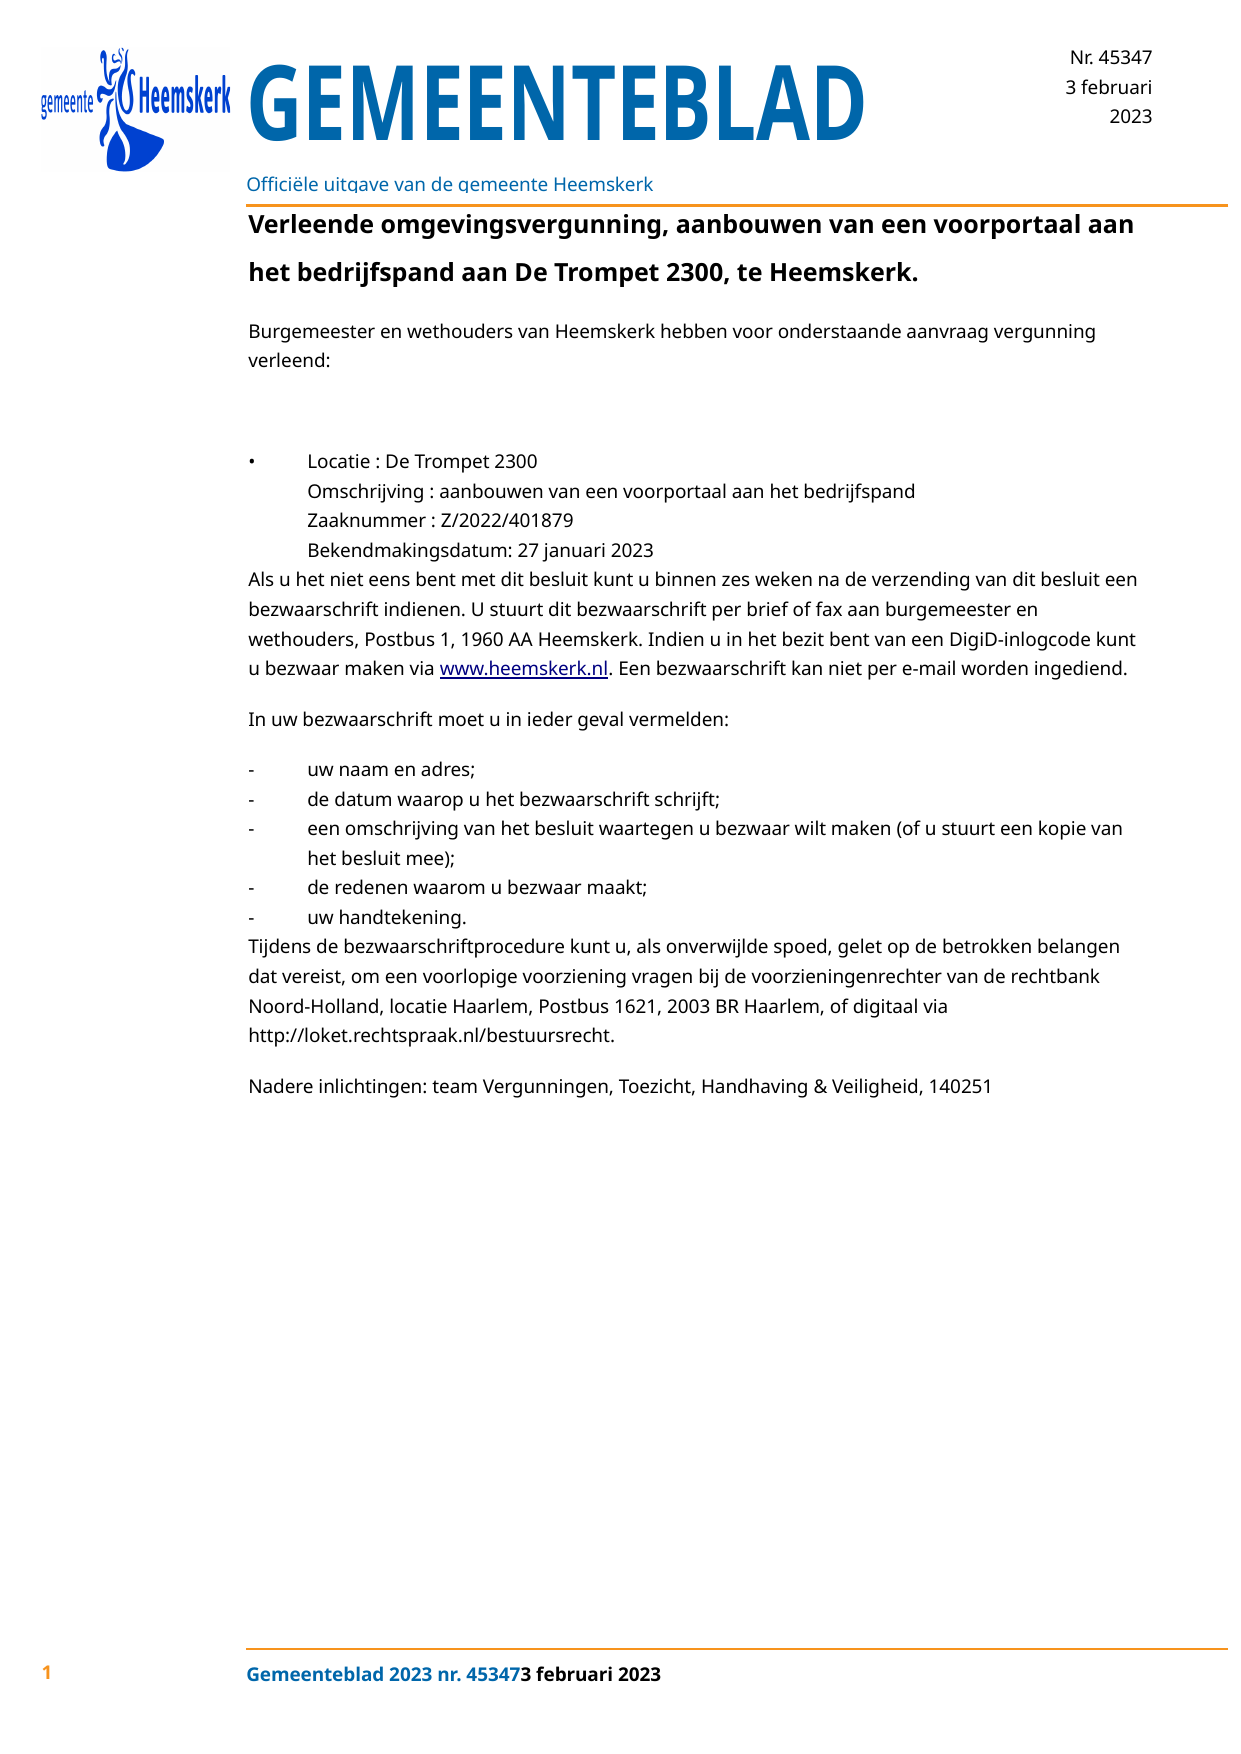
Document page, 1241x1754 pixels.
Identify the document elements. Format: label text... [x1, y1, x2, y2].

list de datum waarop u het bezwaarschrift schrijft; [248, 786, 1152, 812]
text Burgemeester en wethouders van Heemskerk hebben voor onderstaande aanvraag vergunning verleend: [248, 318, 1152, 373]
text Verleende omgevingsvergunning, aanbouwen van een voorportaal aan het bedrijfspand aan De Trompet 2300, te Heemskerk. [248, 207, 1152, 288]
list Locatie : De Trompet 2300 [248, 448, 1152, 474]
text Nadere inlichtingen: team Vergunningen, Toezicht, Handhaving & Veiligheid, 140251 [248, 1073, 1152, 1099]
list Zaaknummer : Z/2022/401879 [248, 507, 1152, 533]
text Als u het niet eens bent met dit besluit kunt u binnen zes weken na de verzending van dit besluit een bezwaarschrift indienen. U stuurt dit bezwaarschrift per brief of fax aan burgemeester en wethouders, Postbus 1, 1960 AA Heemskerk. Indien u in het bezit bent van een DigiD-inlogcode kunt u bezwaar maken via www.heemskerk.nl. Een bezwaarschrift kan niet per e-mail worden ingediend. [248, 567, 1152, 681]
list uw handtekening. [248, 904, 1152, 930]
list een omschrijving van het besluit waartegen u bezwaar wilt maken (of u stuurt een kopie van het besluit mee); [248, 815, 1152, 871]
text Tijdens de bezwaarschriftprocedure kunt u, als onverwijlde spoed, gelet op de betrokken belangen dat vereist, om een voorlopige voorziening vragen bij de voorzieningenrechter van de rechtbank Noord-Holland, locatie Haarlem, Postbus 1621, 2003 BR Haarlem, of digitaal via http://loket.rechtspraak.nl/bestuursrecht. [248, 934, 1152, 1048]
list Omschrijving : aanbouwen van een voorportaal aan het bedrijfspand [248, 478, 1152, 504]
list de redenen waarom u bezwaar maakt; [248, 874, 1152, 900]
picture [41, 47, 231, 172]
text In uw bezwaarschrift moet u in ieder geval vermelden: [248, 706, 1152, 732]
list Bekendmakingsdatum: 27 januari 2023 [248, 537, 1152, 563]
list uw naam en adres; [248, 756, 1152, 782]
